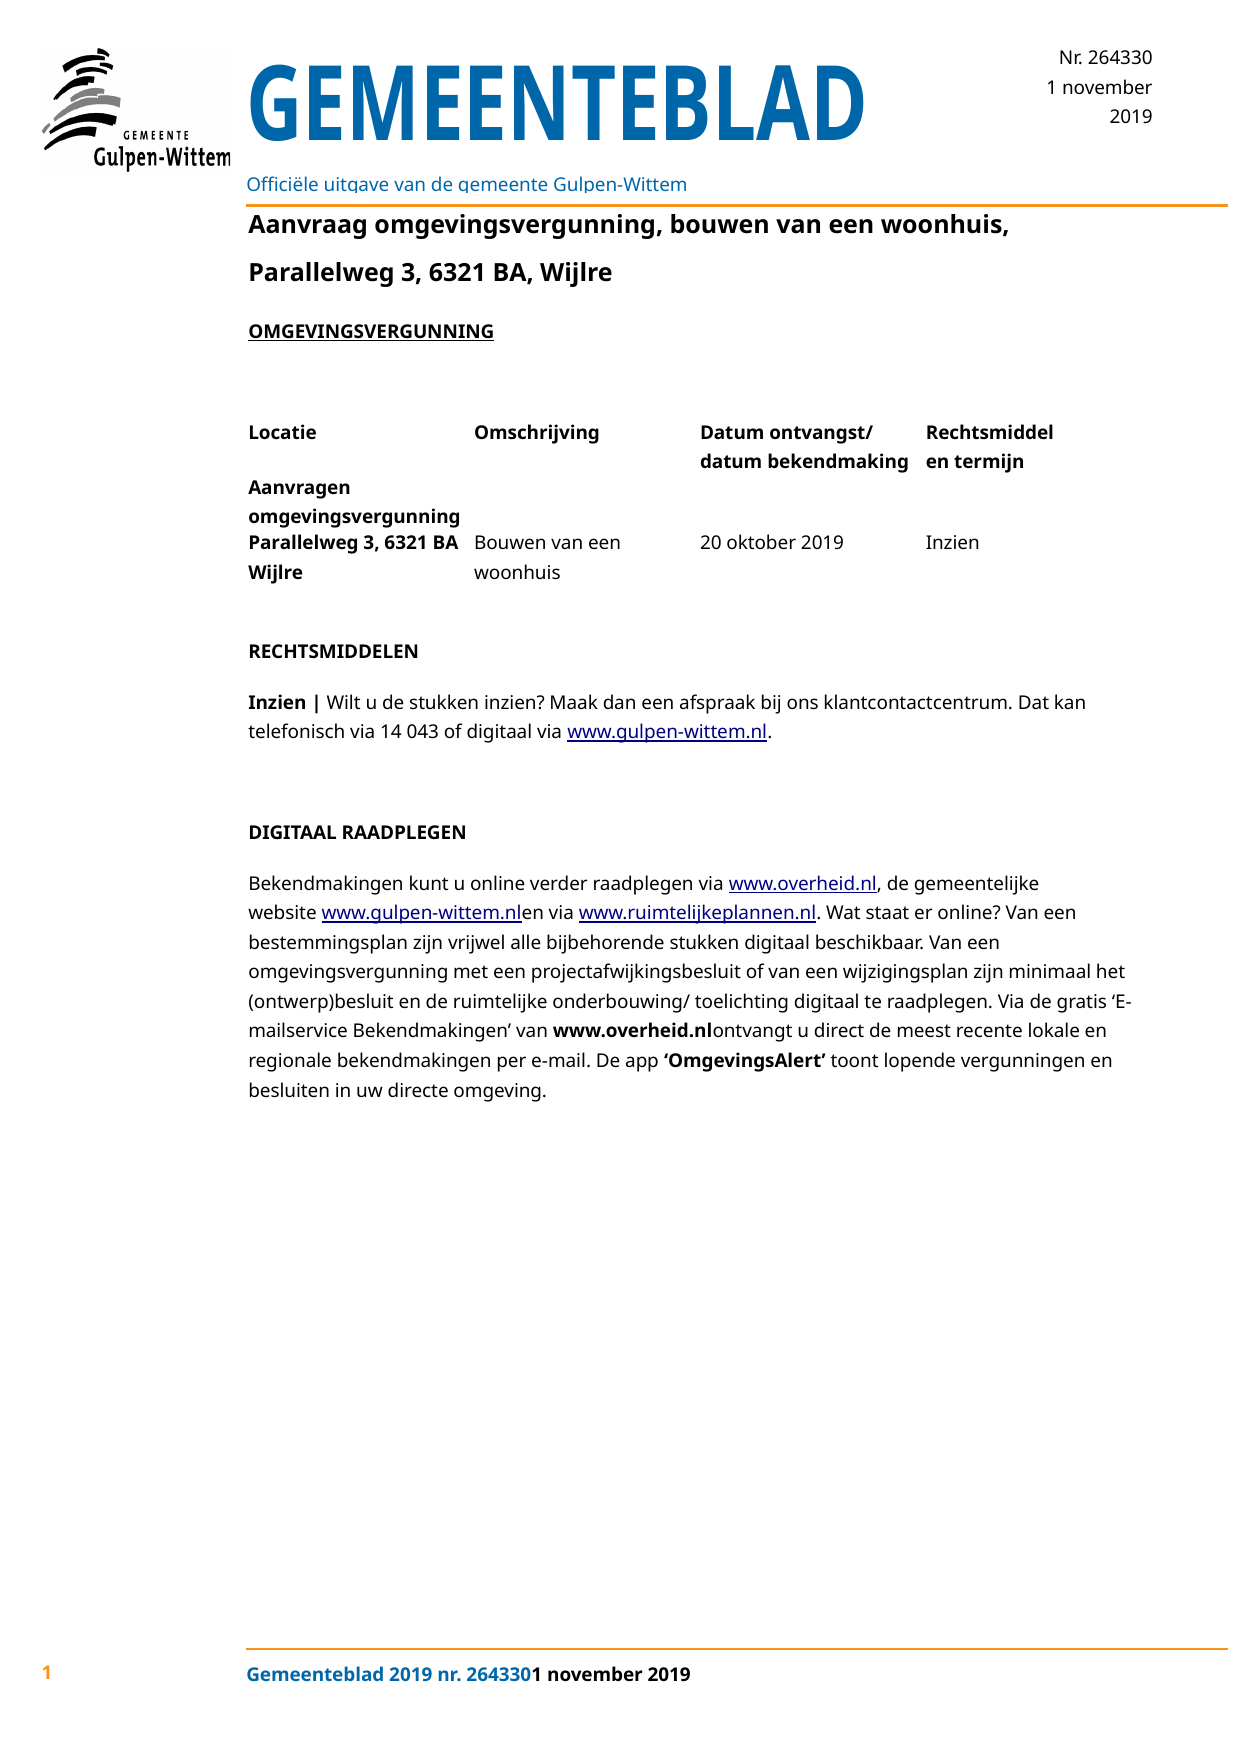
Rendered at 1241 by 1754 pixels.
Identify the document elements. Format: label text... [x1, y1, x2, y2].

table_header Locatie [248, 419, 474, 474]
text Aanvraag omgevingsvergunning, bouwen van een woonhuis, Parallelweg 3, 6321 BA, Wijlre [248, 207, 1152, 288]
table_header Omschrijving [474, 419, 700, 474]
table_cell Inzien [926, 530, 1152, 585]
table_cell Aanvragen omgevingsvergunning [248, 474, 474, 529]
text DIGITAAL RAADPLEGEN [248, 819, 1152, 845]
text OMGEVINGSVERGUNNING [248, 318, 1152, 344]
table_header Datum ontvangst/ datum bekendmaking [700, 419, 926, 474]
text Bekendmakingen kunt u online verder raadplegen via www.overheid.nl, de gemeentelijke website www.gulpen-wittem.nlen via www.ruimtelijkeplannen.nl. Wat staat er online? Van een bestemmingsplan zijn vrijwel alle bijbehorende stukken digitaal beschikbaar. Van een omgevingsvergunning met een projectafwijkingsbesluit of van een wijzigingsplan zijn minimaal het (ontwerp)besluit en de ruimtelijke onderbouwing/ toelichting digitaal te raadplegen. Via de gratis ‘E-mailservice Bekendmakingen’ van www.overheid.nlontvangt u direct de meest recente lokale en regionale bekendmakingen per e-mail. De app ‘OmgevingsAlert’ toont lopende vergunningen en besluiten in uw directe omgeving. [248, 870, 1152, 1102]
picture [41, 47, 231, 172]
table_cell [700, 474, 926, 529]
table_header Rechtsmiddel en termijn [926, 419, 1152, 474]
text RECHTSMIDDELEN [248, 638, 1152, 664]
table_cell [474, 474, 700, 529]
table_cell 20 oktober 2019 [700, 530, 926, 585]
text Inzien | Wilt u de stukken inzien? Maak dan een afspraak bij ons klantcontactcentrum. Dat kan telefonisch via 14 043 of digitaal via www.gulpen-wittem.nl. [248, 689, 1152, 744]
table_cell Bouwen van een woonhuis [474, 530, 700, 585]
table_cell Parallelweg 3, 6321 BA Wijlre [248, 530, 474, 585]
table_cell [926, 474, 1152, 529]
